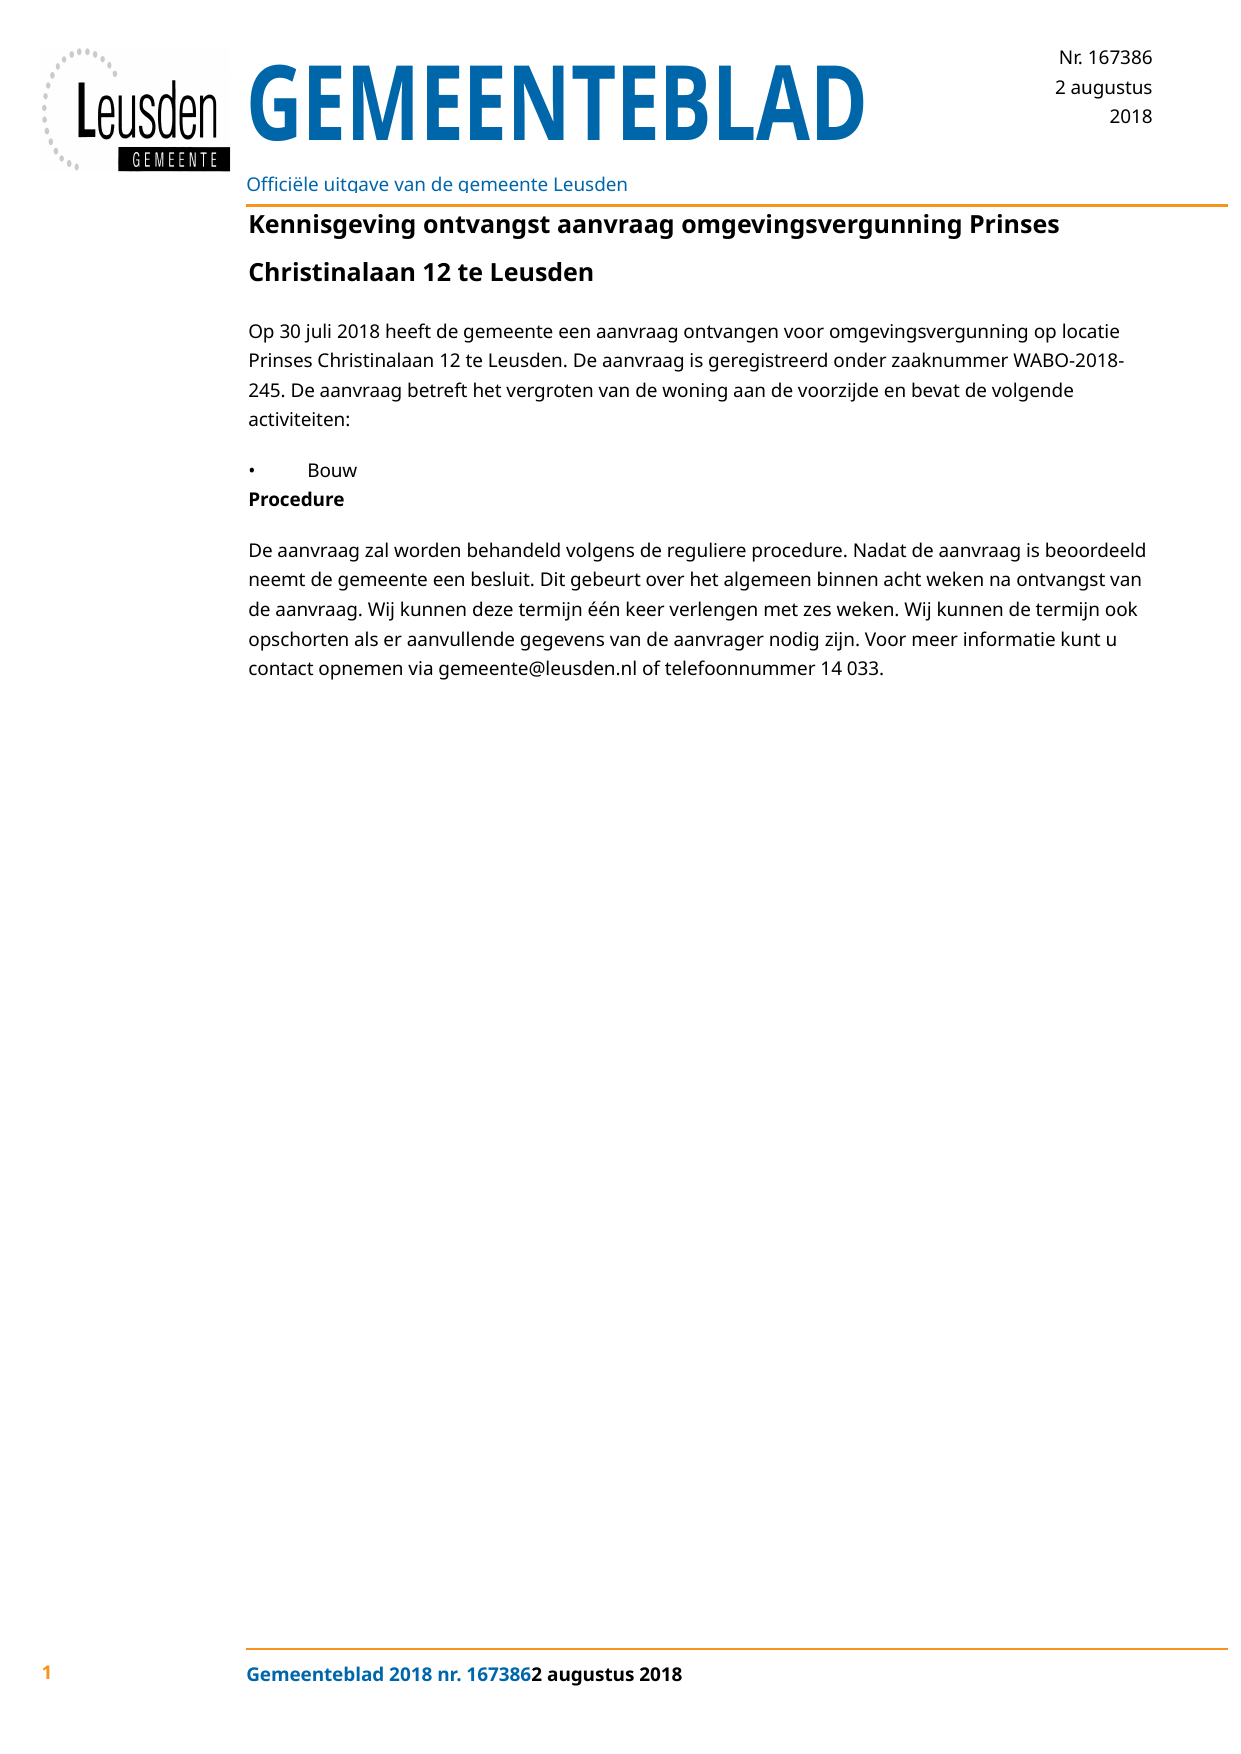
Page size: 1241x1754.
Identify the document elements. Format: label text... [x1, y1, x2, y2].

text Kennisgeving ontvangst aanvraag omgevingsvergunning Prinses Christinalaan 12 te Leusden [248, 207, 1152, 288]
text De aanvraag zal worden behandeld volgens de reguliere procedure. Nadat de aanvraag is beoordeeld neemt de gemeente een besluit. Dit gebeurt over het algemeen binnen acht weken na ontvangst van de aanvraag. Wij kunnen deze termijn één keer verlengen met zes weken. Wij kunnen de termijn ook opschorten als er aanvullende gegevens van de aanvrager nodig zijn. Voor meer informatie kunt u contact opnemen via gemeente@leusden.nl of telefoonnummer 14 033. [248, 537, 1152, 681]
text Procedure [248, 487, 1152, 512]
list Bouw [248, 457, 1152, 483]
text Op 30 juli 2018 heeft de gemeente een aanvraag ontvangen voor omgevingsvergunning op locatie Prinses Christinalaan 12 te Leusden. De aanvraag is geregistreerd onder zaaknummer WABO-2018-245. De aanvraag betreft het vergroten van de woning aan de voorzijde en bevat de volgende activiteiten: [248, 318, 1152, 432]
picture [41, 47, 231, 172]
